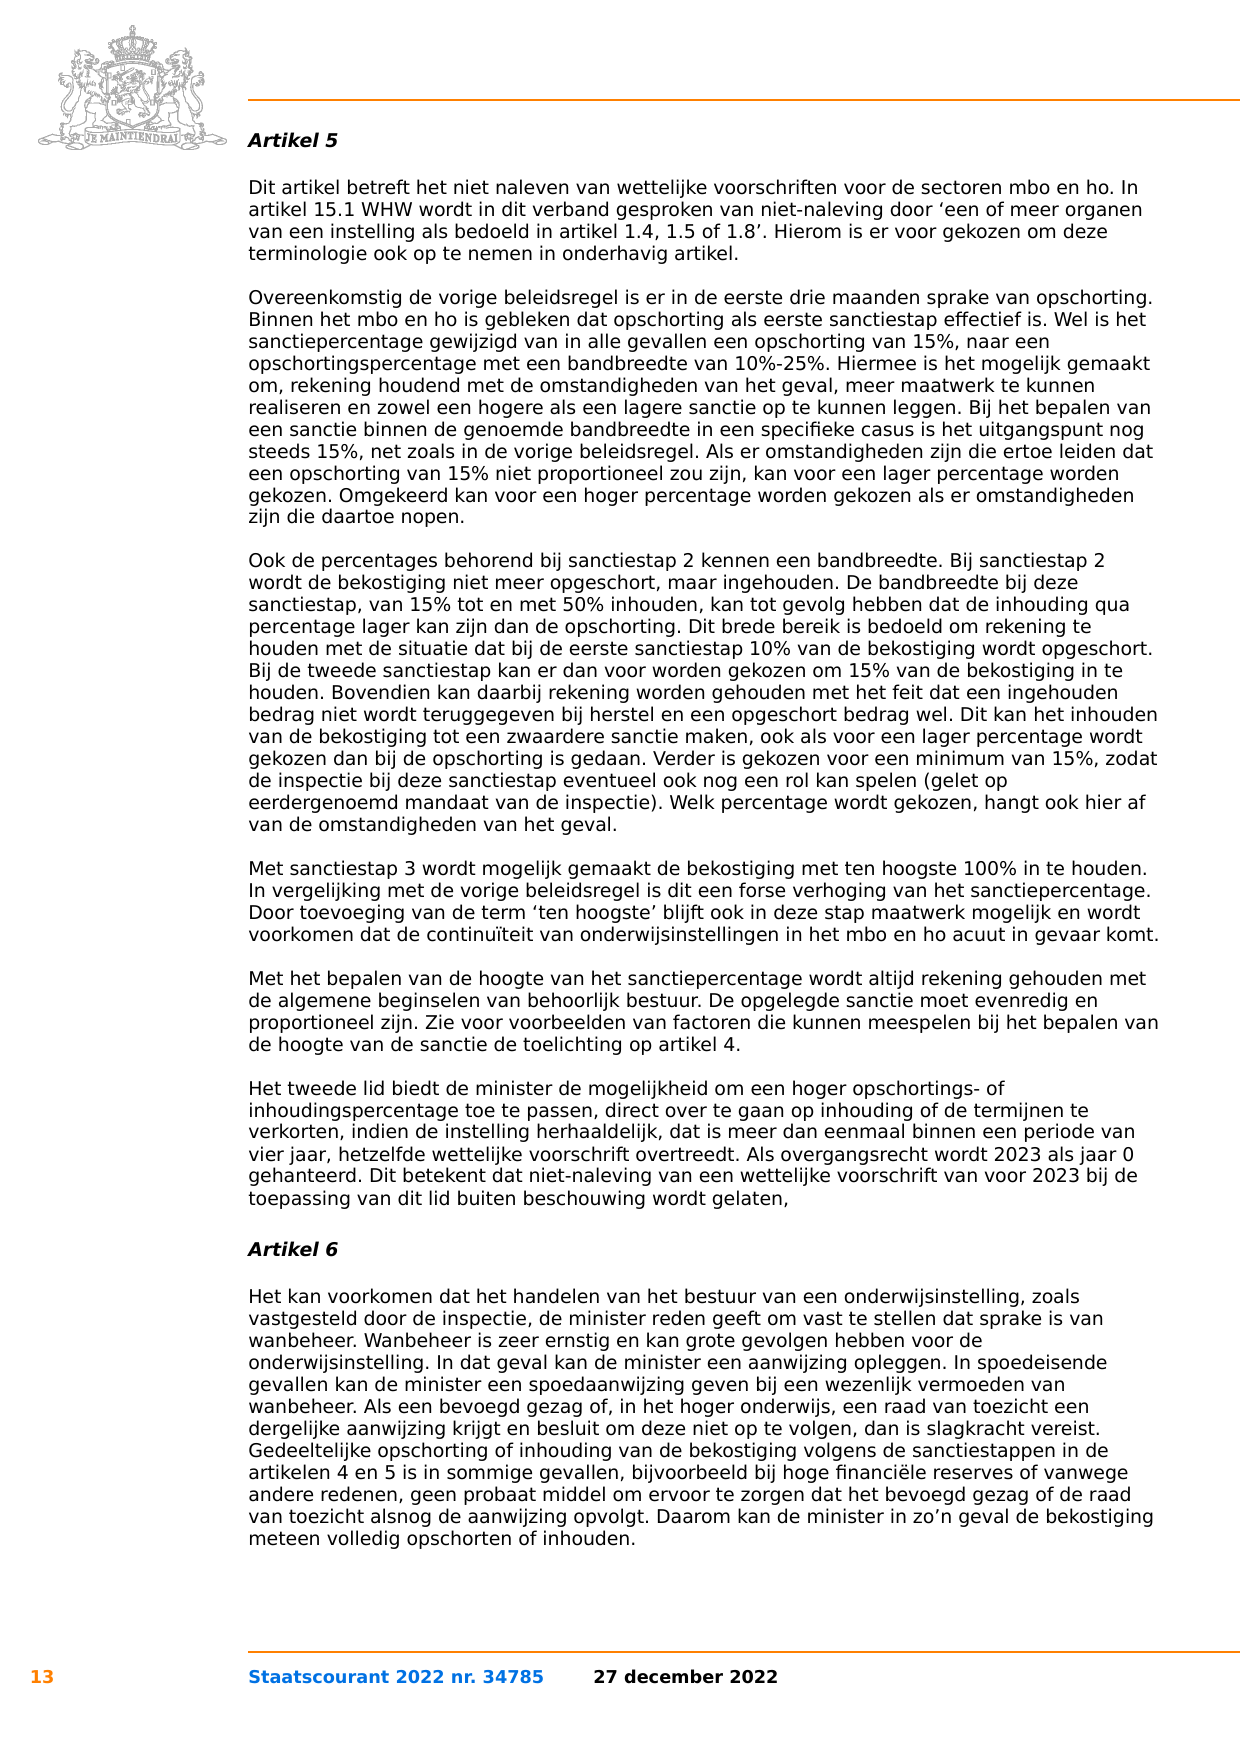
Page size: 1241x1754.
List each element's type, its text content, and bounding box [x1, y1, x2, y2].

subtitle Artikel 5 [248, 130, 1163, 152]
picture [38, 25, 227, 150]
text Dit artikel betreft het niet naleven van wettelijke voorschriften voor de sectoren mbo en ho. In artikel 15.1 WHW wordt in dit verband gesproken van niet-naleving door ‘een of meer organen van een instelling als bedoeld in artikel 1.4, 1.5 of 1.8’. Hierom is er voor gekozen om deze terminologie ook op te nemen in onderhavig artikel. [248, 177, 1163, 265]
text Met sanctiestap 3 wordt mogelijk gemaakt de bekostiging met ten hoogste 100% in te houden. In vergelijking met de vorige beleidsregel is dit een forse verhoging van het sanctiepercentage. Door toevoeging van de term ‘ten hoogste’ blijft ook in deze stap maatwerk mogelijk en wordt voorkomen dat de continuïteit van onderwijsinstellingen in het mbo en ho acuut in gevaar komt. [248, 858, 1163, 946]
text Het kan voorkomen dat het handelen van het bestuur van een onderwijsinstelling, zoals vastgesteld door de inspectie, de minister reden geeft om vast te stellen dat sprake is van wanbeheer. Wanbeheer is zeer ernstig en kan grote gevolgen hebben voor de onderwijsinstelling. In dat geval kan de minister een aanwijzing opleggen. In spoedeisende gevallen kan de minister een spoedaanwijzing geven bij een wezenlijk vermoeden van wanbeheer. Als een bevoegd gezag of, in het hoger onderwijs, een raad van toezicht een dergelijke aanwijzing krijgt en besluit om deze niet op te volgen, dan is slagkracht vereist. Gedeeltelijke opschorting of inhouding van de bekostiging volgens de sanctiestappen in de artikelen 4 en 5 is in sommige gevallen, bijvoorbeeld bij hoge financiële reserves of vanwege andere redenen, geen probaat middel om ervoor te zorgen dat het bevoegd gezag of de raad van toezicht alsnog de aanwijzing opvolgt. Daarom kan de minister in zo’n geval de bekostiging meteen volledig opschorten of inhouden. [248, 1286, 1163, 1550]
text Overeenkomstig de vorige beleidsregel is er in de eerste drie maanden sprake van opschorting. Binnen het mbo en ho is gebleken dat opschorting als eerste sanctiestap effectief is. Wel is het sanctiepercentage gewijzigd van in alle gevallen een opschorting van 15%, naar een opschortingspercentage met een bandbreedte van 10%-25%. Hiermee is het mogelijk gemaakt om, rekening houdend met de omstandigheden van het geval, meer maatwerk te kunnen realiseren en zowel een hogere als een lagere sanctie op te kunnen leggen. Bij het bepalen van een sanctie binnen de genoemde bandbreedte in een specifieke casus is het uitgangspunt nog steeds 15%, net zoals in de vorige beleidsregel. Als er omstandigheden zijn die ertoe leiden dat een opschorting van 15% niet proportioneel zou zijn, kan voor een lager percentage worden gekozen. Omgekeerd kan voor een hoger percentage worden gekozen als er omstandigheden zijn die daartoe nopen. [248, 287, 1163, 528]
text Ook de percentages behorend bij sanctiestap 2 kennen een bandbreedte. Bij sanctiestap 2 wordt de bekostiging niet meer opgeschort, maar ingehouden. De bandbreedte bij deze sanctiestap, van 15% tot en met 50% inhouden, kan tot gevolg hebben dat de inhouding qua percentage lager kan zijn dan de opschorting. Dit brede bereik is bedoeld om rekening te houden met de situatie dat bij de eerste sanctiestap 10% van de bekostiging wordt opgeschort. Bij de tweede sanctiestap kan er dan voor worden gekozen om 15% van de bekostiging in te houden. Bovendien kan daarbij rekening worden gehouden met het feit dat een ingehouden bedrag niet wordt teruggegeven bij herstel en een opgeschort bedrag wel. Dit kan het inhouden van de bekostiging tot een zwaardere sanctie maken, ook als voor een lager percentage wordt gekozen dan bij de opschorting is gedaan. Verder is gekozen voor een minimum van 15%, zodat de inspectie bij deze sanctiestap eventueel ook nog een rol kan spelen (gelet op eerdergenoemd mandaat van de inspectie). Welk percentage wordt gekozen, hangt ook hier af van de omstandigheden van het geval. [248, 550, 1163, 836]
text Met het bepalen van de hoogte van het sanctiepercentage wordt altijd rekening gehouden met de algemene beginselen van behoorlijk bestuur. De opgelegde sanctie moet evenredig en proportioneel zijn. Zie voor voorbeelden van factoren die kunnen meespelen bij het bepalen van de hoogte van de sanctie de toelichting op artikel 4. [248, 968, 1163, 1056]
text Het tweede lid biedt de minister de mogelijkheid om een hoger opschortings- of inhoudingspercentage toe te passen, direct over te gaan op inhouding of de termijnen te verkorten, indien de instelling herhaaldelijk, dat is meer dan eenmaal binnen een periode van vier jaar, hetzelfde wettelijke voorschrift overtreedt. Als overgangsrecht wordt 2023 als jaar 0 gehanteerd. Dit betekent dat niet-naleving van een wettelijke voorschrift van voor 2023 bij de toepassing van dit lid buiten beschouwing wordt gelaten, [248, 1077, 1163, 1209]
subtitle Artikel 6 [248, 1239, 1163, 1261]
